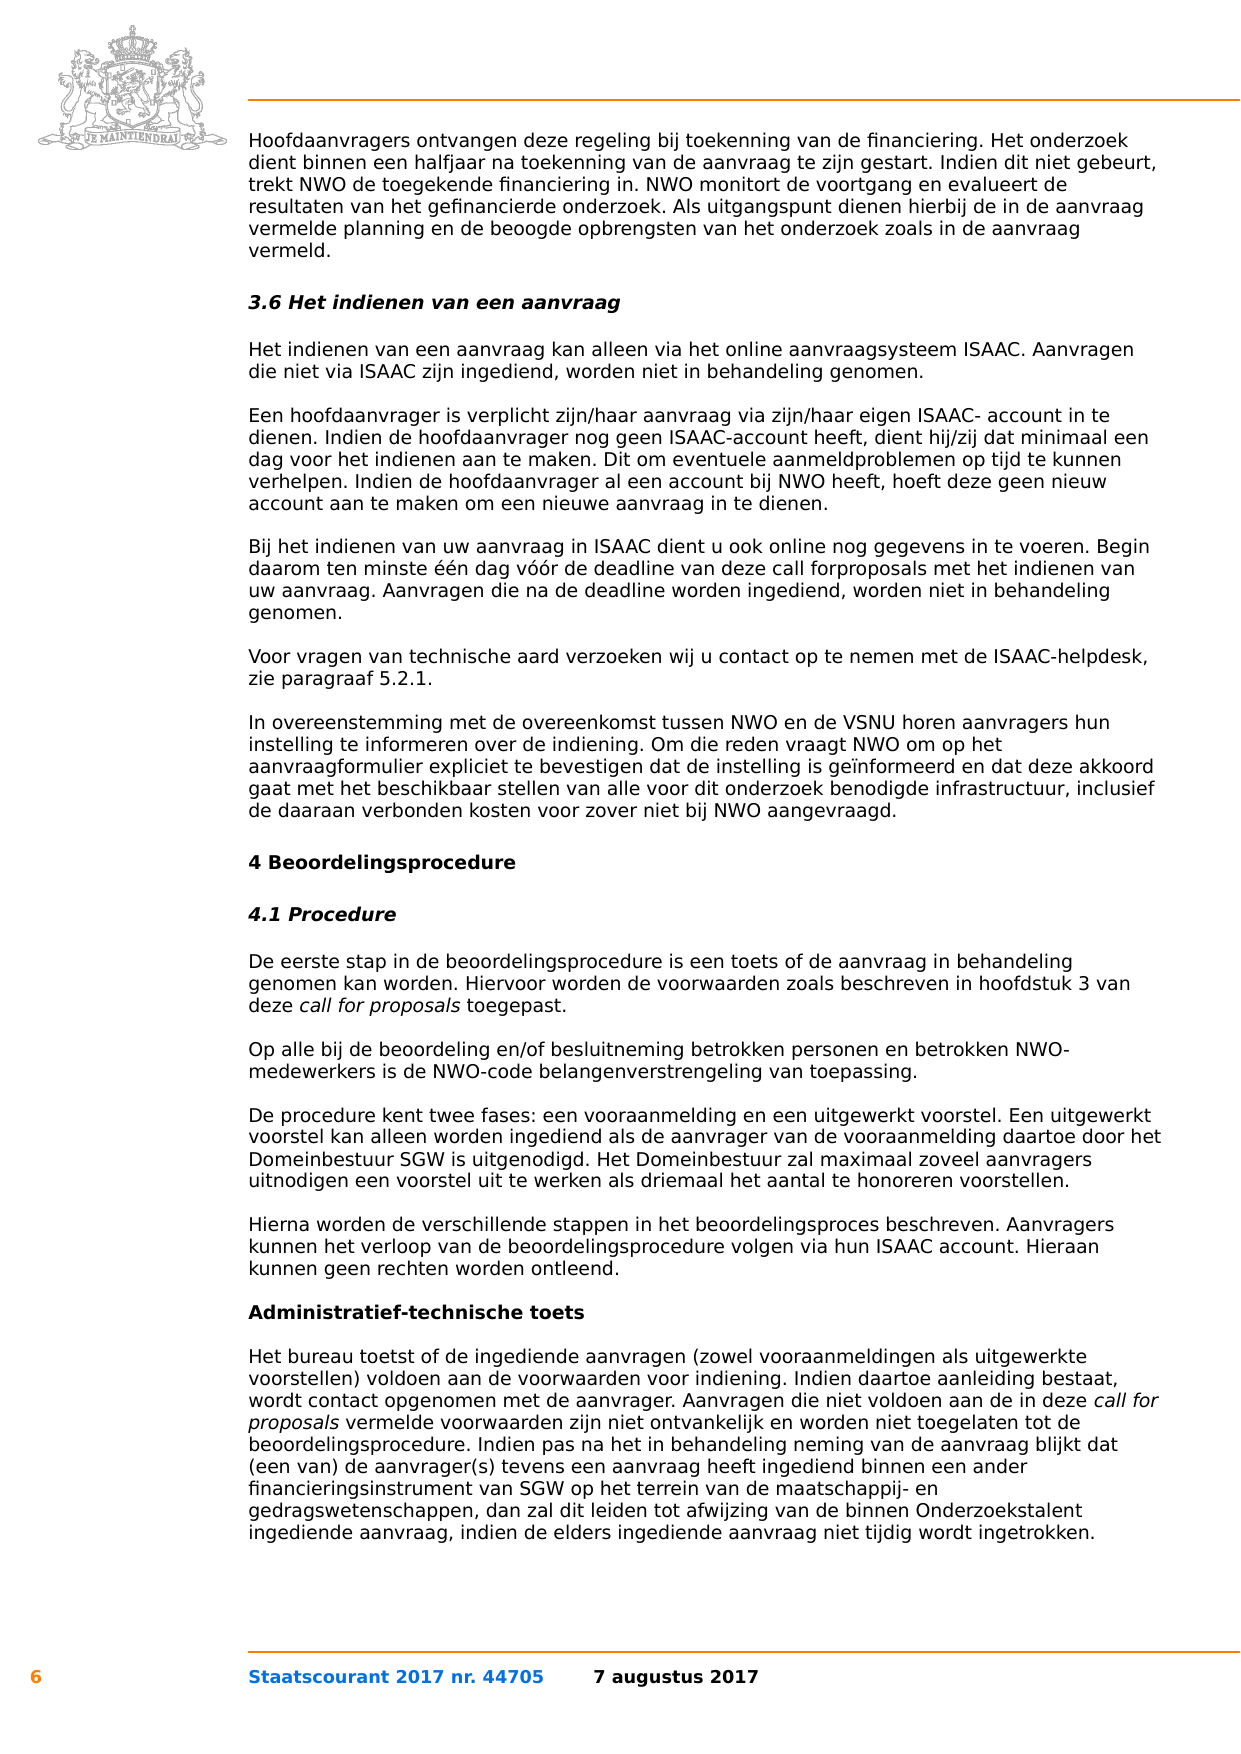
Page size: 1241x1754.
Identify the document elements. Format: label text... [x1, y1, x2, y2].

subtitle Administratief-technische toets [248, 1302, 1163, 1324]
subtitle 3.6 Het indienen van een aanvraag [248, 292, 1163, 314]
text Op alle bij de beoordeling en/of besluitneming betrokken personen en betrokken NWO-medewerkers is de NWO-code belangenverstrengeling van toepassing. [248, 1039, 1163, 1083]
text Hierna worden de verschillende stappen in het beoordelingsproces beschreven. Aanvragers kunnen het verloop van de beoordelingsprocedure volgen via hun ISAAC account. Hieraan kunnen geen rechten worden ontleend. [248, 1214, 1163, 1280]
picture [38, 25, 227, 150]
text In overeenstemming met de overeenkomst tussen NWO en de VSNU horen aanvragers hun instelling te informeren over de indiening. Om die reden vraagt NWO om op het aanvraagformulier expliciet te bevestigen dat de instelling is geïnformeerd en dat deze akkoord gaat met het beschikbaar stellen van alle voor dit onderzoek benodigde infrastructuur, inclusief de daaraan verbonden kosten voor zover niet bij NWO aangevraagd. [248, 712, 1163, 822]
text Het indienen van een aanvraag kan alleen via het online aanvraagsysteem ISAAC. Aanvragen die niet via ISAAC zijn ingediend, worden niet in behandeling genomen. [248, 339, 1163, 383]
text Het bureau toetst of de ingediende aanvragen (zowel vooraanmeldingen als uitgewerkte voorstellen) voldoen aan de voorwaarden voor indiening. Indien daartoe aanleiding bestaat, wordt contact opgenomen met de aanvrager. Aanvragen die niet voldoen aan de in deze call for proposals vermelde voorwaarden zijn niet ontvankelijk en worden niet toegelaten tot de beoordelingsprocedure. Indien pas na het in behandeling neming van de aanvraag blijkt dat (een van) de aanvrager(s) tevens een aanvraag heeft ingediend binnen een ander financieringsinstrument van SGW op het terrein van de maatschappij- en gedragswetenschappen, dan zal dit leiden tot afwijzing van de binnen Onderzoekstalent ingediende aanvraag, indien de elders ingediende aanvraag niet tijdig wordt ingetrokken. [248, 1346, 1163, 1544]
text Hoofdaanvragers ontvangen deze regeling bij toekenning van de financiering. Het onderzoek dient binnen een halfjaar na toekenning van de aanvraag te zijn gestart. Indien dit niet gebeurt, trekt NWO de toegekende financiering in. NWO monitort de voortgang en evalueert de resultaten van het gefinancierde onderzoek. Als uitgangspunt dienen hierbij de in de aanvraag vermelde planning en de beoogde opbrengsten van het onderzoek zoals in de aanvraag vermeld. [248, 130, 1163, 262]
text De eerste stap in de beoordelingsprocedure is een toets of de aanvraag in behandeling genomen kan worden. Hiervoor worden de voorwaarden zoals beschreven in hoofdstuk 3 van deze call for proposals toegepast. [248, 951, 1163, 1017]
text De procedure kent twee fases: een vooraanmelding en een uitgewerkt voorstel. Een uitgewerkt voorstel kan alleen worden ingediend als de aanvrager van de vooraanmelding daartoe door het Domeinbestuur SGW is uitgenodigd. Het Domeinbestuur zal maximaal zoveel aanvragers uitnodigen een voorstel uit te werken als driemaal het aantal te honoreren voorstellen. [248, 1104, 1163, 1192]
text Bij het indienen van uw aanvraag in ISAAC dient u ook online nog gegevens in te voeren. Begin daarom ten minste één dag vóór de deadline van deze call forproposals met het indienen van uw aanvraag. Aanvragen die na de deadline worden ingediend, worden niet in behandeling genomen. [248, 536, 1163, 624]
text Voor vragen van technische aard verzoeken wij u contact op te nemen met de ISAAC-helpdesk, zie paragraaf 5.2.1. [248, 646, 1163, 690]
text Een hoofdaanvrager is verplicht zijn/haar aanvraag via zijn/haar eigen ISAAC- account in te dienen. Indien de hoofdaanvrager nog geen ISAAC-account heeft, dient hij/zij dat minimaal een dag voor het indienen aan te maken. Dit om eventuele aanmeldproblemen op tijd te kunnen verhelpen. Indien de hoofdaanvrager al een account bij NWO heeft, hoeft deze geen nieuw account aan te maken om een nieuwe aanvraag in te dienen. [248, 404, 1163, 514]
subtitle 4 Beoordelingsprocedure [248, 852, 1163, 874]
subtitle 4.1 Procedure [248, 904, 1163, 926]
